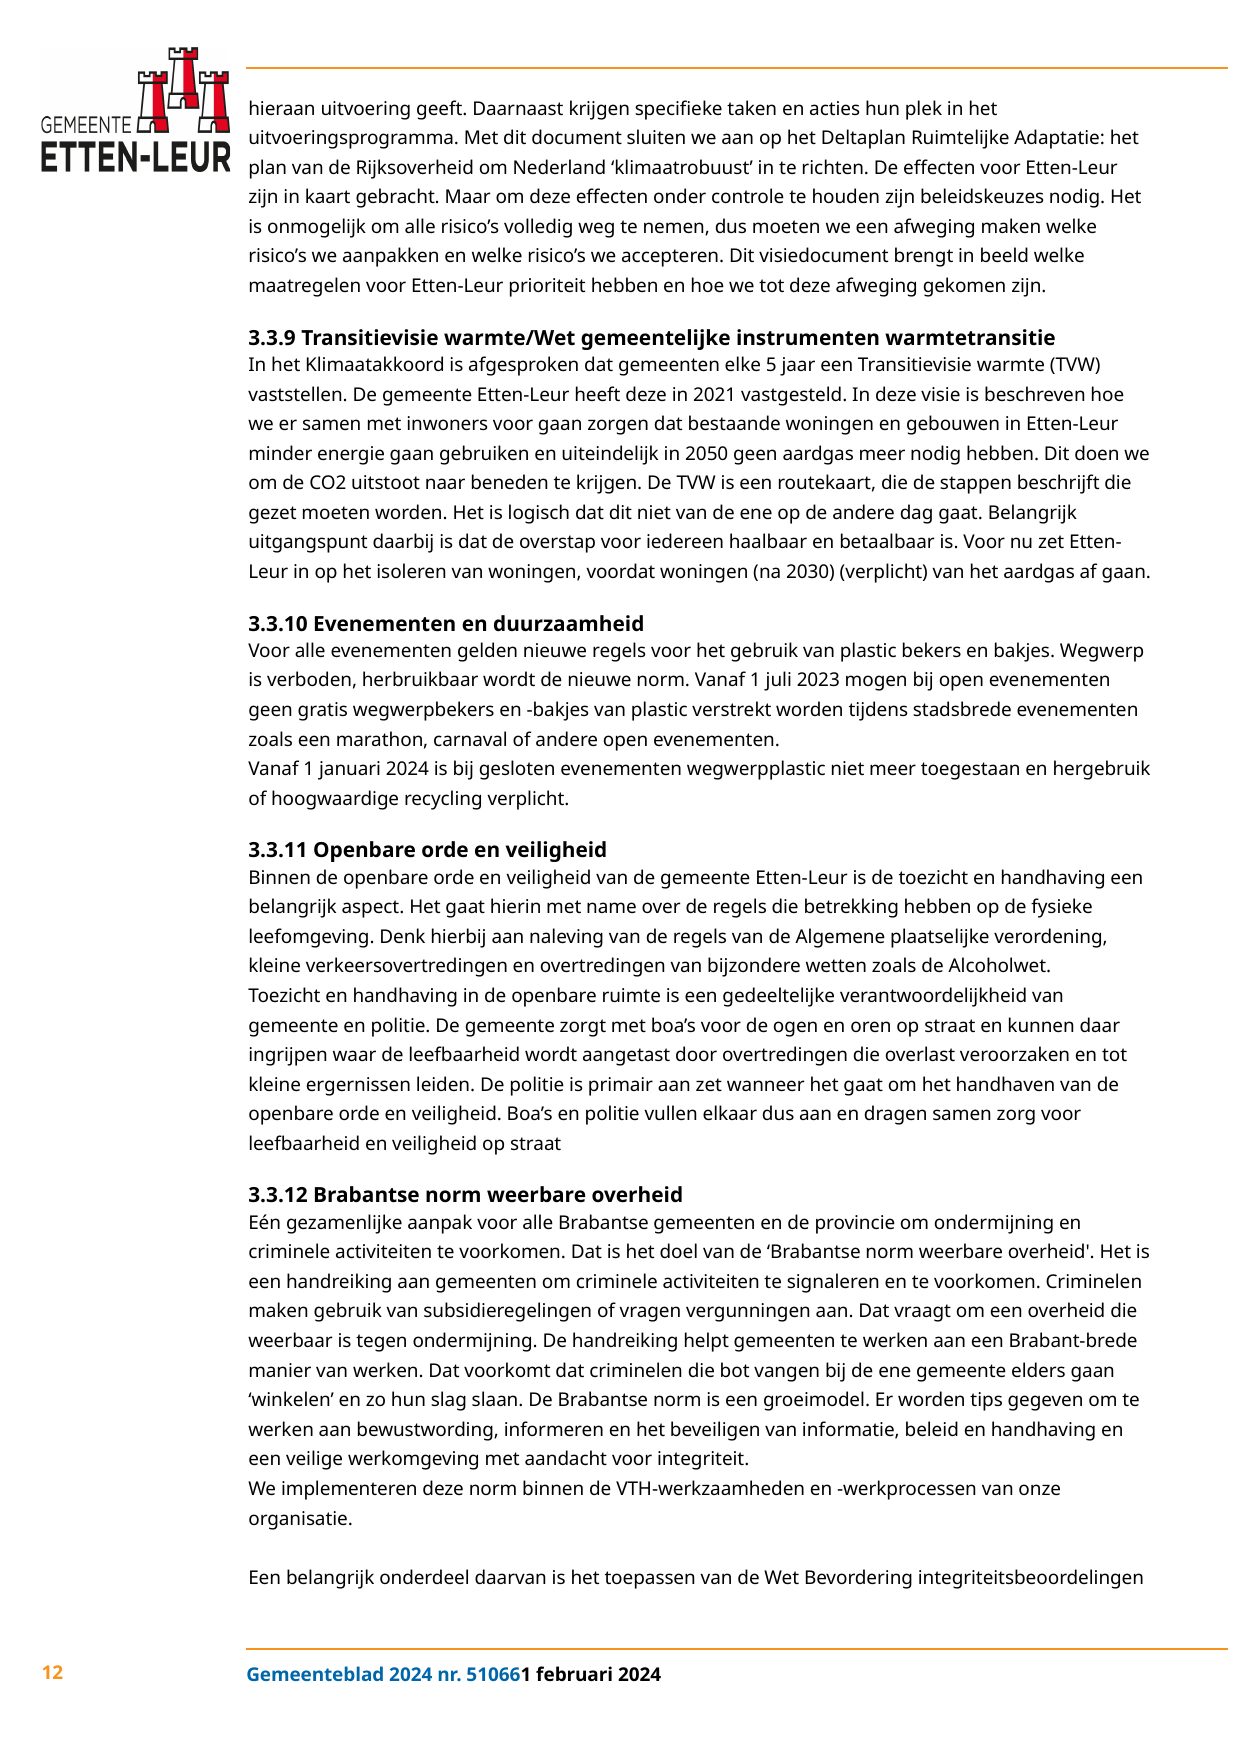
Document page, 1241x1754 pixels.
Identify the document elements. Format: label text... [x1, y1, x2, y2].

text 3.3.12 Brabantse norm weerbare overheid [248, 1181, 1152, 1209]
text hieraan uitvoering geeft. Daarnaast krijgen specifieke taken en acties hun plek in het uitvoeringsprogramma. Met dit document sluiten we aan op het Deltaplan Ruimtelijke Adaptatie: het plan van de Rijksoverheid om Nederland ‘klimaatrobuust’ in te richten. De effecten voor Etten-Leur zijn in kaart gebracht. Maar om deze effecten onder controle te houden zijn beleidskeuzes nodig. Het is onmogelijk om alle risico’s volledig weg te nemen, dus moeten we een afweging maken welke risico’s we aanpakken en welke risico’s we accepteren. Dit visiedocument brengt in beeld welke maatregelen voor Etten-Leur prioriteit hebben en hoe we tot deze afweging gekomen zijn. [248, 95, 1152, 298]
text Een belangrijk onderdeel daarvan is het toepassen van de Wet Bevordering integriteitsbeoordelingen [248, 1564, 1152, 1590]
text Toezicht en handhaving in de openbare ruimte is een gedeeltelijke verantwoordelijkheid van gemeente en politie. De gemeente zorgt met boa’s voor de ogen en oren op straat en kunnen daar ingrijpen waar de leefbaarheid wordt aangetast door overtredingen die overlast veroorzaken en tot kleine ergernissen leiden. De politie is primair aan zet wanneer het gaat om het handhaven van de openbare orde en veiligheid. Boa’s en politie vullen elkaar dus aan en dragen samen zorg voor leefbaarheid en veiligheid op straat [248, 982, 1152, 1156]
text 3.3.9 Transitievisie warmte/Wet gemeentelijke instrumenten warmtetransitie [248, 323, 1152, 351]
text Vanaf 1 januari 2024 is bij gesloten evenementen wegwerpplastic niet meer toegestaan en hergebruik of hoogwaardige recycling verplicht. [248, 755, 1152, 811]
text Eén gezamenlijke aanpak voor alle Brabantse gemeenten en de provincie om ondermijning en criminele activiteiten te voorkomen. Dat is het doel van de ‘Brabantse norm weerbare overheid'. Het is een handreiking aan gemeenten om criminele activiteiten te signaleren en te voorkomen. Criminelen maken gebruik van subsidieregelingen of vragen vergunningen aan. Dat vraagt om een overheid die weerbaar is tegen ondermijning. De handreiking helpt gemeenten te werken aan een Brabant-brede manier van werken. Dat voorkomt dat criminelen die bot vangen bij de ene gemeente elders gaan ‘winkelen’ en zo hun slag slaan. De Brabantse norm is een groeimodel. Er worden tips gegeven om te werken aan bewustwording, informeren en het beveiligen van informatie, beleid en handhaving en een veilige werkomgeving met aandacht voor integriteit. [248, 1209, 1152, 1471]
picture [41, 47, 231, 172]
text Binnen de openbare orde en veiligheid van de gemeente Etten-Leur is de toezicht en handhaving een belangrijk aspect. Het gaat hierin met name over de regels die betrekking hebben op de fysieke leefomgeving. Denk hierbij aan naleving van de regels van de Algemene plaatselijke verordening, kleine verkeersovertredingen en overtredingen van bijzondere wetten zoals de Alcoholwet. [248, 864, 1152, 978]
text We implementeren deze norm binnen de VTH-werkzaamheden en -werkprocessen van onze organisatie. [248, 1475, 1152, 1531]
text 3.3.10 Evenementen en duurzaamheid [248, 609, 1152, 637]
text 3.3.11 Openbare orde en veiligheid [248, 835, 1152, 864]
text In het Klimaatakkoord is afgesproken dat gemeenten elke 5 jaar een Transitievisie warmte (TVW) vaststellen. De gemeente Etten-Leur heeft deze in 2021 vastgesteld. In deze visie is beschreven hoe we er samen met inwoners voor gaan zorgen dat bestaande woningen en gebouwen in Etten-Leur minder energie gaan gebruiken en uiteindelijk in 2050 geen aardgas meer nodig hebben. Dit doen we om de CO2 uitstoot naar beneden te krijgen. De TVW is een routekaart, die de stappen beschrijft die gezet moeten worden. Het is logisch dat dit niet van de ene op de andere dag gaat. Belangrijk uitgangspunt daarbij is dat de overstap voor iedereen haalbaar en betaalbaar is. Voor nu zet Etten-Leur in op het isoleren van woningen, voordat woningen (na 2030) (verplicht) van het aardgas af gaan. [248, 351, 1152, 584]
text Voor alle evenementen gelden nieuwe regels voor het gebruik van plastic bekers en bakjes. Wegwerp is verboden, herbruikbaar wordt de nieuwe norm. Vanaf 1 juli 2023 mogen bij open evenementen geen gratis wegwerpbekers en -bakjes van plastic verstrekt worden tijdens stadsbrede evenementen zoals een marathon, carnaval of andere open evenementen. [248, 637, 1152, 752]
